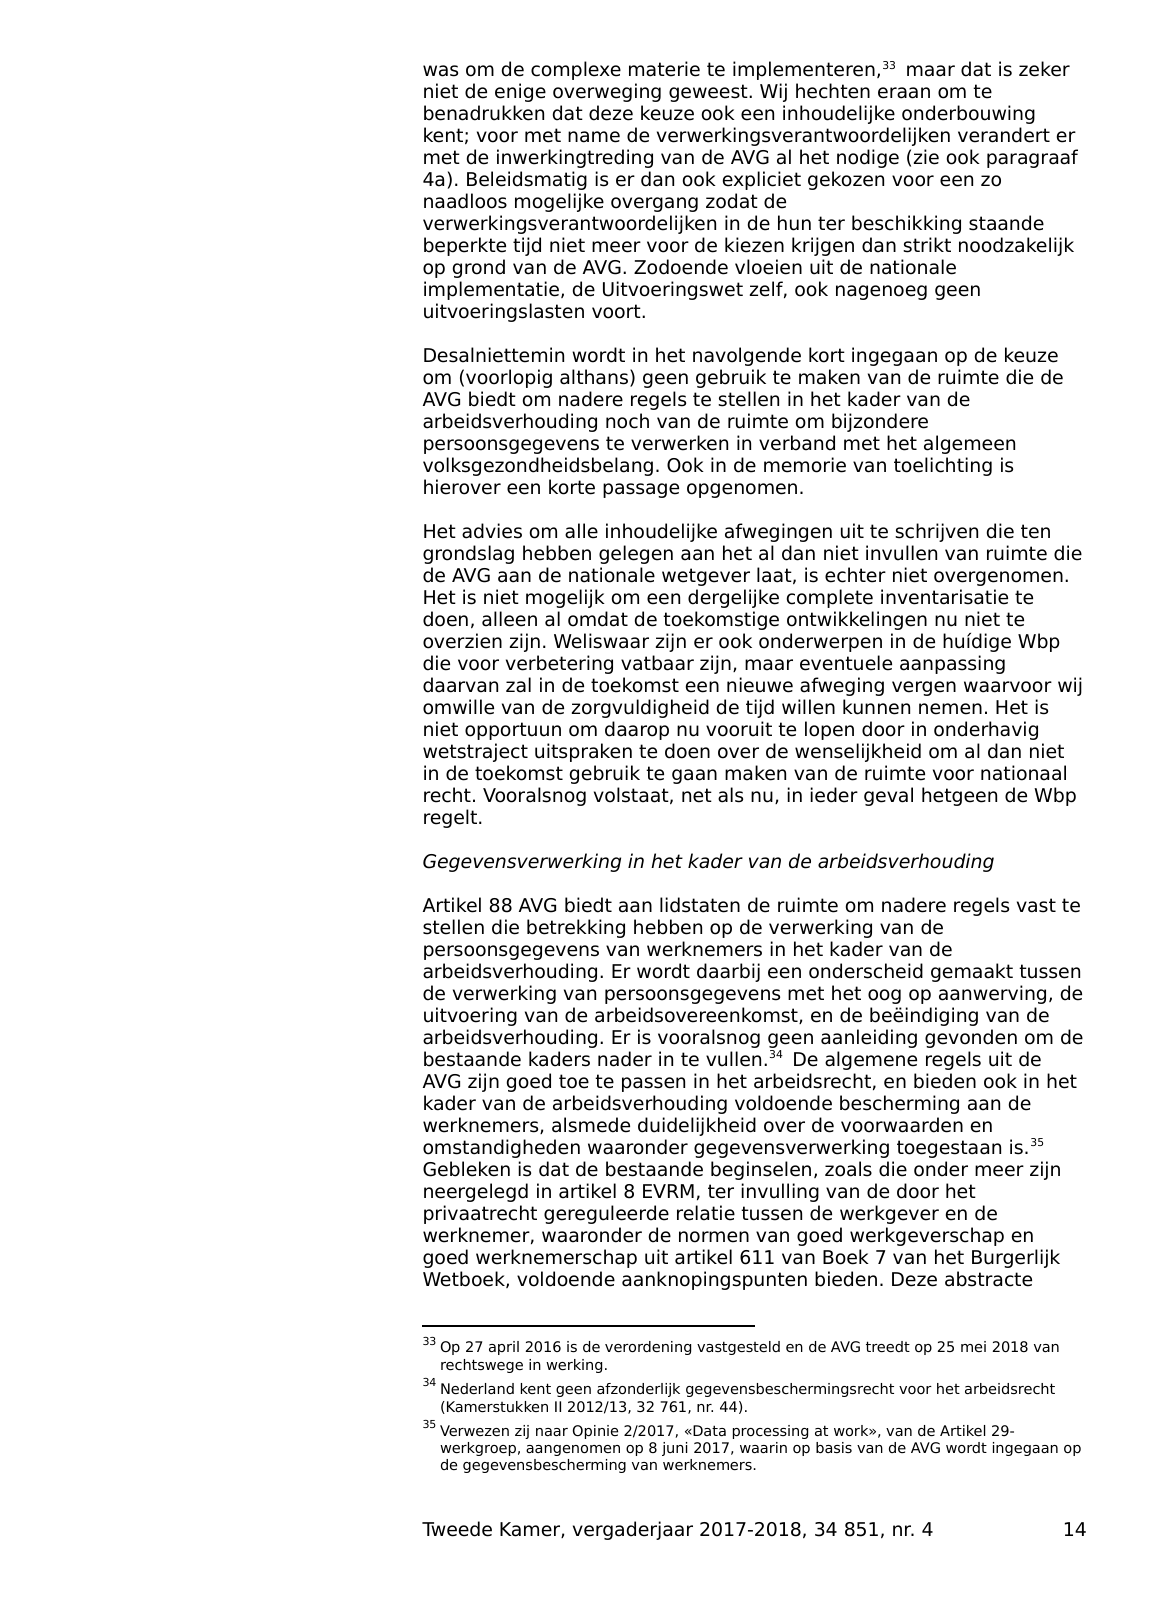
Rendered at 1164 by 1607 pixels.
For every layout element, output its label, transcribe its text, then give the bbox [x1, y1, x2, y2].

text Het advies om alle inhoudelijke afwegingen uit te schrijven die ten grondslag hebben gelegen aan het al dan niet invullen van ruimte die de AVG aan de nationale wetgever laat, is echter niet overgenomen. Het is niet mogelijk om een dergelijke complete inventarisatie te doen, alleen al omdat de toekomstige ontwikkelingen nu niet te overzien zijn. Weliswaar zijn er ook onderwerpen in de huídige Wbp die voor verbetering vatbaar zijn, maar eventuele aanpassing daarvan zal in de toekomst een nieuwe afweging vergen waarvoor wij omwille van de zorgvuldigheid de tijd willen kunnen nemen. Het is niet opportuun om daarop nu vooruit te lopen door in onderhavig wetstraject uitspraken te doen over de wenselijkheid om al dan niet in de toekomst gebruik te gaan maken van de ruimte voor nationaal recht. Vooralsnog volstaat, net als nu, in ieder geval hetgeen de Wbp regelt. [422, 521, 1087, 829]
text Artikel 88 AVG biedt aan lidstaten de ruimte om nadere regels vast te stellen die betrekking hebben op de verwerking van de persoonsgegevens van werknemers in het kader van de arbeidsverhouding. Er wordt daarbij een onderscheid gemaakt tussen de verwerking van persoonsgegevens met het oog op aanwerving, de uitvoering van de arbeidsovereenkomst, en de beëindiging van de arbeidsverhouding. Er is vooralsnog geen aanleiding gevonden om de bestaande kaders nader in te vullen. De algemene regels uit de AVG zijn goed toe te passen in het arbeidsrecht, en bieden ook in het kader van de arbeidsverhouding voldoende bescherming aan de werknemers, alsmede duidelijkheid over de voorwaarden en omstandigheden waaronder gegevensverwerking toegestaan is. Gebleken is dat de bestaande beginselen, zoals die onder meer zijn neergelegd in artikel 8 EVRM, ter invulling van de door het privaatrecht gereguleerde relatie tussen de werkgever en de werknemer, waaronder de normen van goed werkgeverschap en goed werknemerschap uit artikel 611 van Boek 7 van het Burgerlijk Wetboek, voldoende aanknopingspunten bieden. Deze abstracte [422, 895, 1087, 1291]
text Nederland kent geen afzonderlijk gegevensbeschermingsrecht voor het arbeidsrecht (Kamerstukken II 2012/13, 32 761, nr. 44). [422, 1377, 1087, 1416]
text Desalniettemin wordt in het navolgende kort ingegaan op de keuze om (voorlopig althans) geen gebruik te maken van de ruimte die de AVG biedt om nadere regels te stellen in het kader van de arbeidsverhouding noch van de ruimte om bijzondere persoonsgegevens te verwerken in verband met het algemeen volksgezondheidsbelang. Ook in de memorie van toelichting is hierover een korte passage opgenomen. [422, 345, 1087, 499]
text Op 27 april 2016 is de verordening vastgesteld en de AVG treedt op 25 mei 2018 van rechtswege in werking. [422, 1335, 1087, 1374]
subtitle Gegevensverwerking in het kader van de arbeidsverhouding [422, 851, 1087, 873]
text Verwezen zij naar Opinie 2/2017, «Data processing at work», van de Artikel 29-werkgroep, aangenomen op 8 juni 2017, waarin op basis van de AVG wordt ingegaan op de gegevensbescherming van werknemers. [422, 1418, 1087, 1474]
text was om de complexe materie te implementeren, maar dat is zeker niet de enige overweging geweest. Wij hechten eraan om te benadrukken dat deze keuze ook een inhoudelijke onderbouwing kent; voor met name de verwerkingsverantwoordelijken verandert er met de inwerkingtreding van de AVG al het nodige (zie ook paragraaf 4a). Beleidsmatig is er dan ook expliciet gekozen voor een zo naadloos mogelijke overgang zodat de verwerkingsverantwoordelijken in de hun ter beschikking staande beperkte tijd niet meer voor de kiezen krijgen dan strikt noodzakelijk op grond van de AVG. Zodoende vloeien uit de nationale implementatie, de Uitvoeringswet zelf, ook nagenoeg geen uitvoeringslasten voort. [422, 59, 1087, 323]
